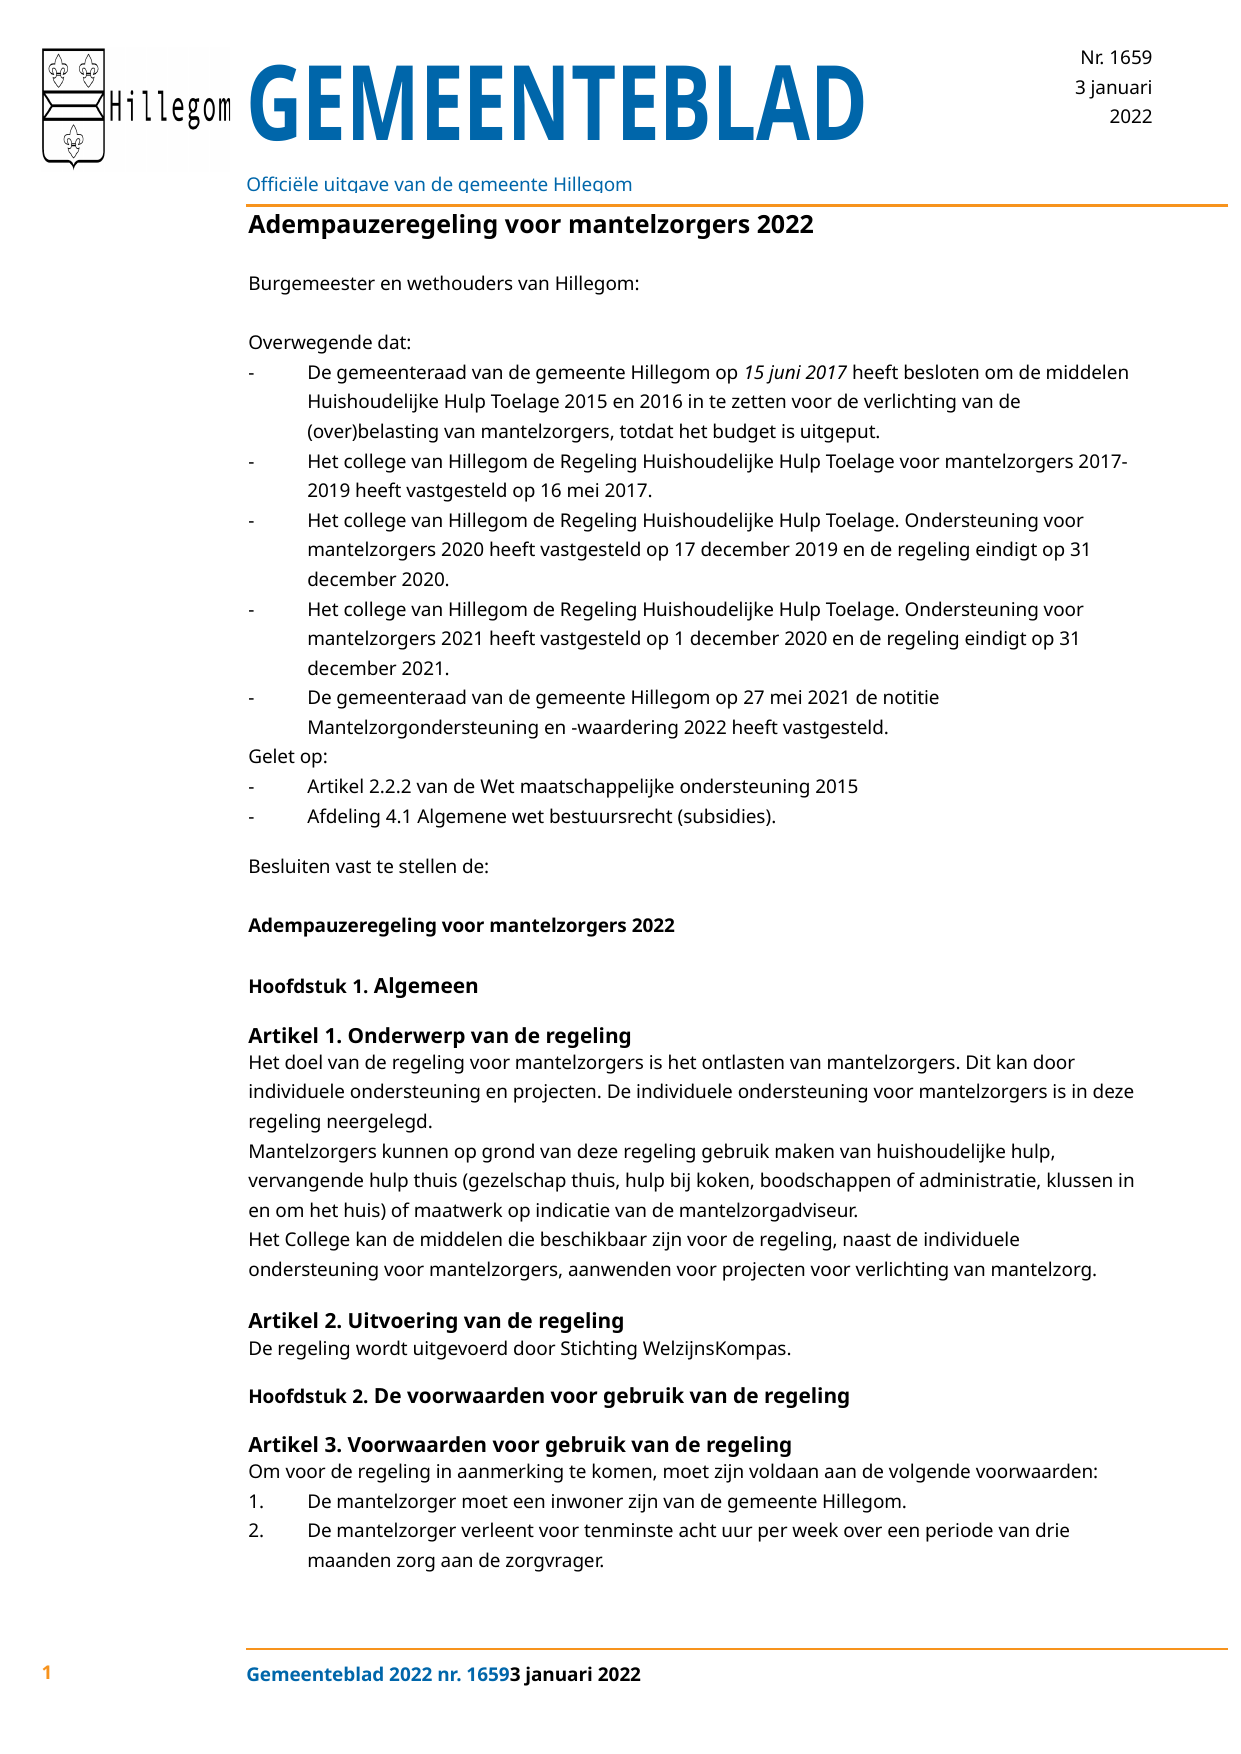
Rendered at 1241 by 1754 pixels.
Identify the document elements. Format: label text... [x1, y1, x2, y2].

text Adempauzeregeling voor mantelzorgers 2022 [248, 912, 1152, 938]
text Hoofdstuk 1. Algemeen [248, 971, 1152, 1000]
list Het college van Hillegom de Regeling Huishoudelijke Hulp Toelage. Ondersteuning voor mantelzorgers 2021 heeft vastgesteld op 1 december 2020 en de regeling eindigt op 31 december 2021. [248, 596, 1152, 681]
text Artikel 1. Onderwerp van de regeling [248, 1021, 1152, 1049]
text Artikel 2. Uitvoering van de regeling [248, 1307, 1152, 1335]
list Artikel 2.2.2 van de Wet maatschappelijke ondersteuning 2015 [248, 773, 1152, 799]
picture [41, 47, 231, 172]
list De mantelzorger verleent voor tenminste acht uur per week over een periode van drie maanden zorg aan de zorgvrager. [248, 1518, 1152, 1573]
text Mantelzorgers kunnen op grond van deze regeling gebruik maken van huishoudelijke hulp, vervangende hulp thuis (gezelschap thuis, hulp bij koken, boodschappen of administratie, klussen in en om het huis) of maatwerk op indicatie van de mantelzorgadviseur. [248, 1138, 1152, 1223]
list De gemeenteraad van de gemeente Hillegom op 15 juni 2017 heeft besloten om de middelen Huishoudelijke Hulp Toelage 2015 en 2016 in te zetten voor de verlichting van de (over)belasting van mantelzorgers, totdat het budget is uitgeput. [248, 359, 1152, 444]
text Burgemeester en wethouders van Hillegom: [248, 270, 1152, 296]
list Het college van Hillegom de Regeling Huishoudelijke Hulp Toelage. Ondersteuning voor mantelzorgers 2020 heeft vastgesteld op 17 december 2019 en de regeling eindigt op 31 december 2020. [248, 507, 1152, 592]
list De gemeenteraad van de gemeente Hillegom op 27 mei 2021 de notitie Mantelzorgondersteuning en -waardering 2022 heeft vastgesteld. [248, 684, 1152, 740]
list De mantelzorger moet een inwoner zijn van de gemeente Hillegom. [248, 1488, 1152, 1514]
list Het college van Hillegom de Regeling Huishoudelijke Hulp Toelage voor mantelzorgers 2017-2019 heeft vastgesteld op 16 mei 2017. [248, 448, 1152, 503]
text Om voor de regeling in aanmerking te komen, moet zijn voldaan aan de volgende voorwaarden: [248, 1458, 1152, 1484]
text Het College kan de middelen die beschikbaar zijn voor de regeling, naast de individuele ondersteuning voor mantelzorgers, aanwenden voor projecten voor verlichting van mantelzorg. [248, 1227, 1152, 1282]
text Adempauzeregeling voor mantelzorgers 2022 [248, 207, 1152, 241]
text Besluiten vast te stellen de: [248, 853, 1152, 879]
list Afdeling 4.1 Algemene wet bestuursrecht (subsidies). [248, 803, 1152, 828]
text De regeling wordt uitgevoerd door Stichting WelzijnsKompas. [248, 1335, 1152, 1361]
text Hoofdstuk 2. De voorwaarden voor gebruik van de regeling [248, 1381, 1152, 1409]
text Gelet op: [248, 744, 1152, 769]
text Overwegende dat: [248, 329, 1152, 355]
text Artikel 3. Voorwaarden voor gebruik van de regeling [248, 1430, 1152, 1458]
text Het doel van de regeling voor mantelzorgers is het ontlasten van mantelzorgers. Dit kan door individuele ondersteuning en projecten. De individuele ondersteuning voor mantelzorgers is in deze regeling neergelegd. [248, 1049, 1152, 1134]
